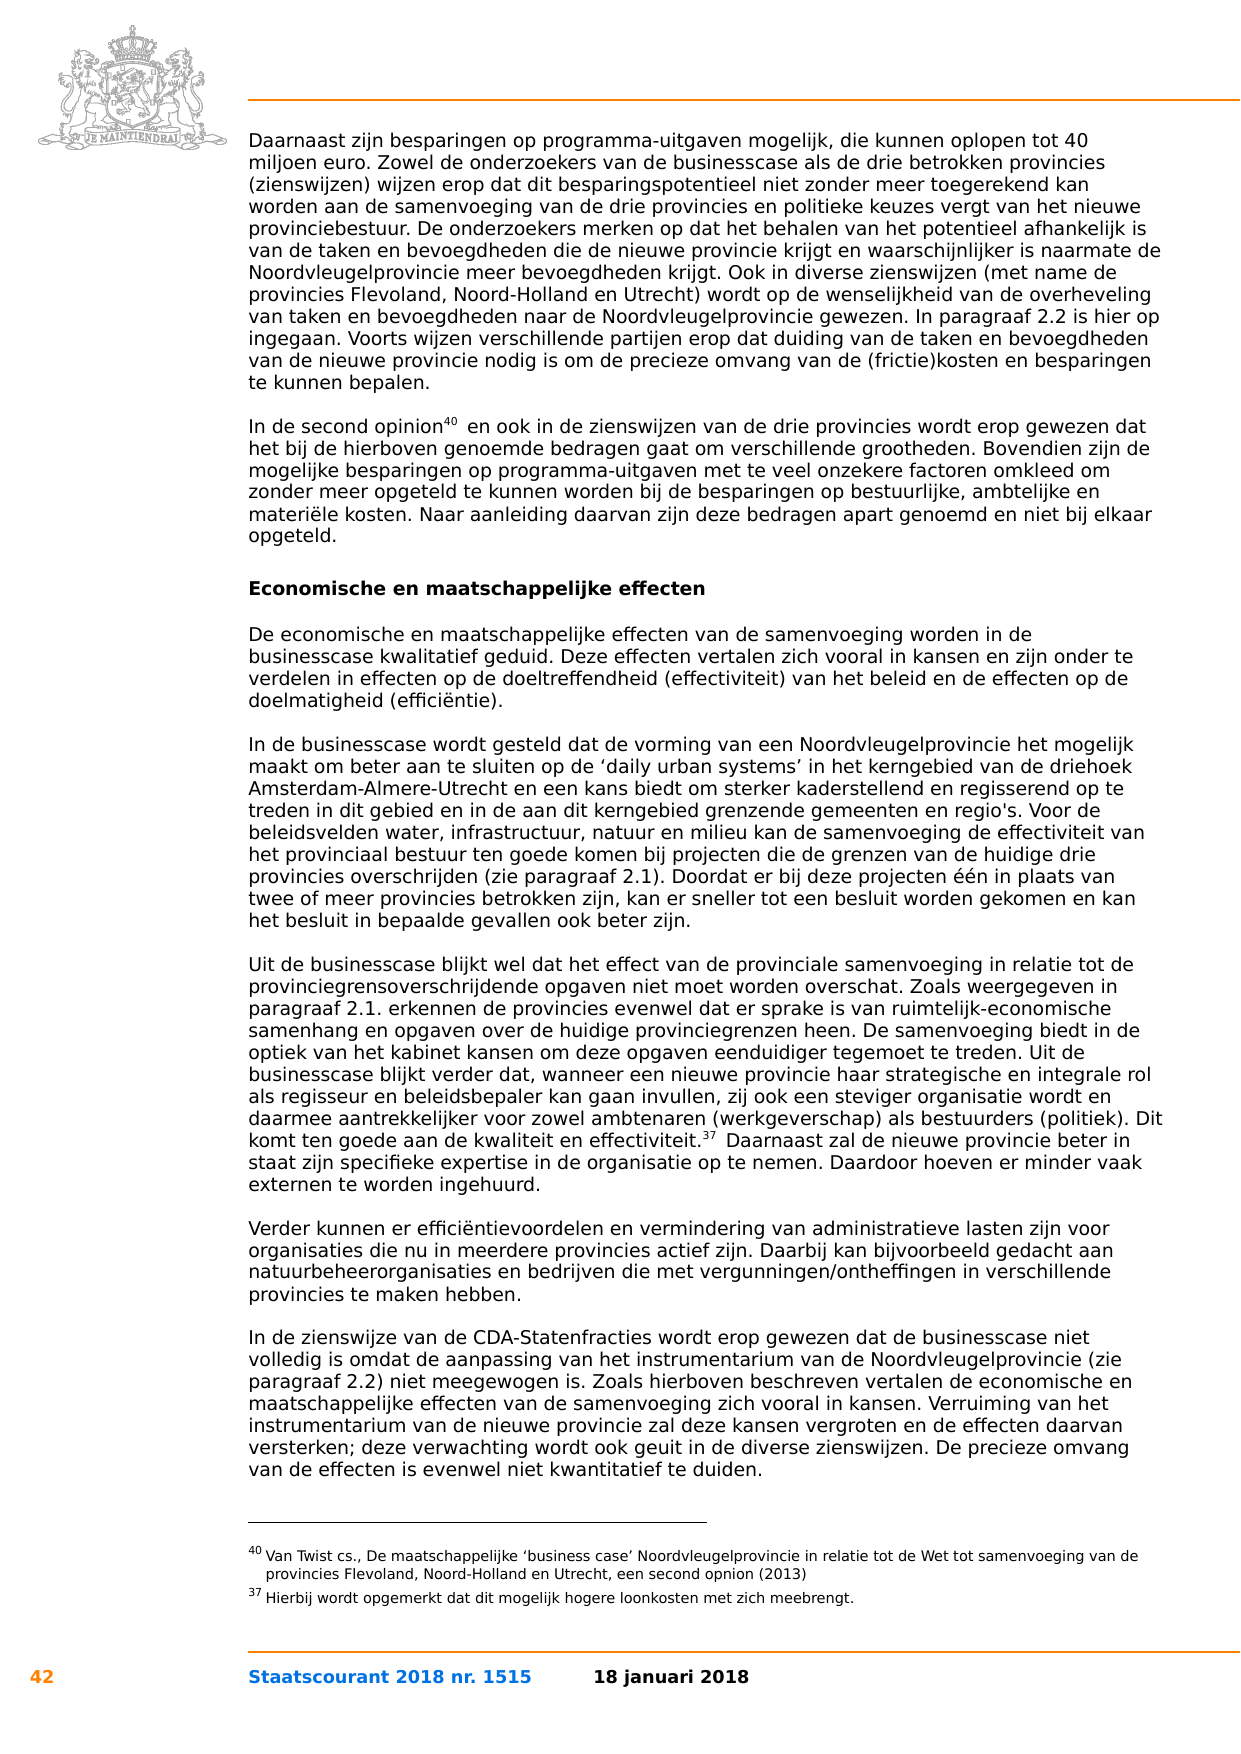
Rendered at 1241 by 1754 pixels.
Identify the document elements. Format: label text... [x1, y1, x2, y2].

text In de second opinion en ook in de zienswijzen van de drie provincies wordt erop gewezen dat het bij de hierboven genoemde bedragen gaat om verschillende grootheden. Bovendien zijn de mogelijke besparingen op programma-uitgaven met te veel onzekere factoren omkleed om zonder meer opgeteld te kunnen worden bij de besparingen op bestuurlijke, ambtelijke en materiële kosten. Naar aanleiding daarvan zijn deze bedragen apart genoemd en niet bij elkaar opgeteld. [248, 416, 1163, 547]
text In de businesscase wordt gesteld dat de vorming van een Noordvleugelprovincie het mogelijk maakt om beter aan te sluiten op de ‘daily urban systems’ in het kerngebied van de driehoek Amsterdam-Almere-Utrecht en een kans biedt om sterker kaderstellend en regisserend op te treden in dit gebied en in de aan dit kerngebied grenzende gemeenten en regio's. Voor de beleidsvelden water, infrastructuur, natuur en milieu kan de samenvoeging de effectiviteit van het provinciaal bestuur ten goede komen bij projecten die de grenzen van de huidige drie provincies overschrijden (zie paragraaf 2.1). Doordat er bij deze projecten één in plaats van twee of meer provincies betrokken zijn, kan er sneller tot een besluit worden gekomen en kan het besluit in bepaalde gevallen ook beter zijn. [248, 734, 1163, 932]
text Hierbij wordt opgemerkt dat dit mogelijk hogere loonkosten met zich meebrengt. [248, 1586, 1163, 1608]
text Daarnaast zijn besparingen op programma-uitgaven mogelijk, die kunnen oplopen tot 40 miljoen euro. Zowel de onderzoekers van de businesscase als de drie betrokken provincies (zienswijzen) wijzen erop dat dit besparingspotentieel niet zonder meer toegerekend kan worden aan de samenvoeging van de drie provincies en politieke keuzes vergt van het nieuwe provinciebestuur. De onderzoekers merken op dat het behalen van het potentieel afhankelijk is van de taken en bevoegdheden die de nieuwe provincie krijgt en waarschijnlijker is naarmate de Noordvleugelprovincie meer bevoegdheden krijgt. Ook in diverse zienswijzen (met name de provincies Flevoland, Noord-Holland en Utrecht) wordt op de wenselijkheid van de overheveling van taken en bevoegdheden naar de Noordvleugelprovincie gewezen. In paragraaf 2.2 is hier op ingegaan. Voorts wijzen verschillende partijen erop dat duiding van de taken en bevoegdheden van de nieuwe provincie nodig is om de precieze omvang van de (frictie)kosten en besparingen te kunnen bepalen. [248, 130, 1163, 394]
text De economische en maatschappelijke effecten van de samenvoeging worden in de businesscase kwalitatief geduid. Deze effecten vertalen zich vooral in kansen en zijn onder te verdelen in effecten op de doeltreffendheid (effectiviteit) van het beleid en de effecten op de doelmatigheid (efficiëntie). [248, 624, 1163, 712]
picture [38, 25, 227, 150]
text Verder kunnen er efficiëntievoordelen en vermindering van administratieve lasten zijn voor organisaties die nu in meerdere provincies actief zijn. Daarbij kan bijvoorbeeld gedacht aan natuurbeheerorganisaties en bedrijven die met vergunningen/ontheffingen in verschillende provincies te maken hebben. [248, 1217, 1163, 1305]
subtitle Economische en maatschappelijke effecten [248, 577, 1163, 599]
text Van Twist cs., De maatschappelijke ‘business case’ Noordvleugelprovincie in relatie tot de Wet tot samenvoeging van de provincies Flevoland, Noord-Holland en Utrecht, een second opnion (2013) [248, 1544, 1163, 1583]
text In de zienswijze van de CDA-Statenfracties wordt erop gewezen dat de businesscase niet volledig is omdat de aanpassing van het instrumentarium van de Noordvleugelprovincie (zie paragraaf 2.2) niet meegewogen is. Zoals hierboven beschreven vertalen de economische en maatschappelijke effecten van de samenvoeging zich vooral in kansen. Verruiming van het instrumentarium van de nieuwe provincie zal deze kansen vergroten en de effecten daarvan versterken; deze verwachting wordt ook geuit in de diverse zienswijzen. De precieze omvang van de effecten is evenwel niet kwantitatief te duiden. [248, 1327, 1163, 1481]
text Uit de businesscase blijkt wel dat het effect van de provinciale samenvoeging in relatie tot de provinciegrensoverschrijdende opgaven niet moet worden overschat. Zoals weergegeven in paragraaf 2.1. erkennen de provincies evenwel dat er sprake is van ruimtelijk-economische samenhang en opgaven over de huidige provinciegrenzen heen. De samenvoeging biedt in de optiek van het kabinet kansen om deze opgaven eenduidiger tegemoet te treden. Uit de businesscase blijkt verder dat, wanneer een nieuwe provincie haar strategische en integrale rol als regisseur en beleidsbepaler kan gaan invullen, zij ook een steviger organisatie wordt en daarmee aantrekkelijker voor zowel ambtenaren (werkgeverschap) als bestuurders (politiek). Dit komt ten goede aan de kwaliteit en effectiviteit. Daarnaast zal de nieuwe provincie beter in staat zijn specifieke expertise in de organisatie op te nemen. Daardoor hoeven er minder vaak externen te worden ingehuurd. [248, 954, 1163, 1196]
